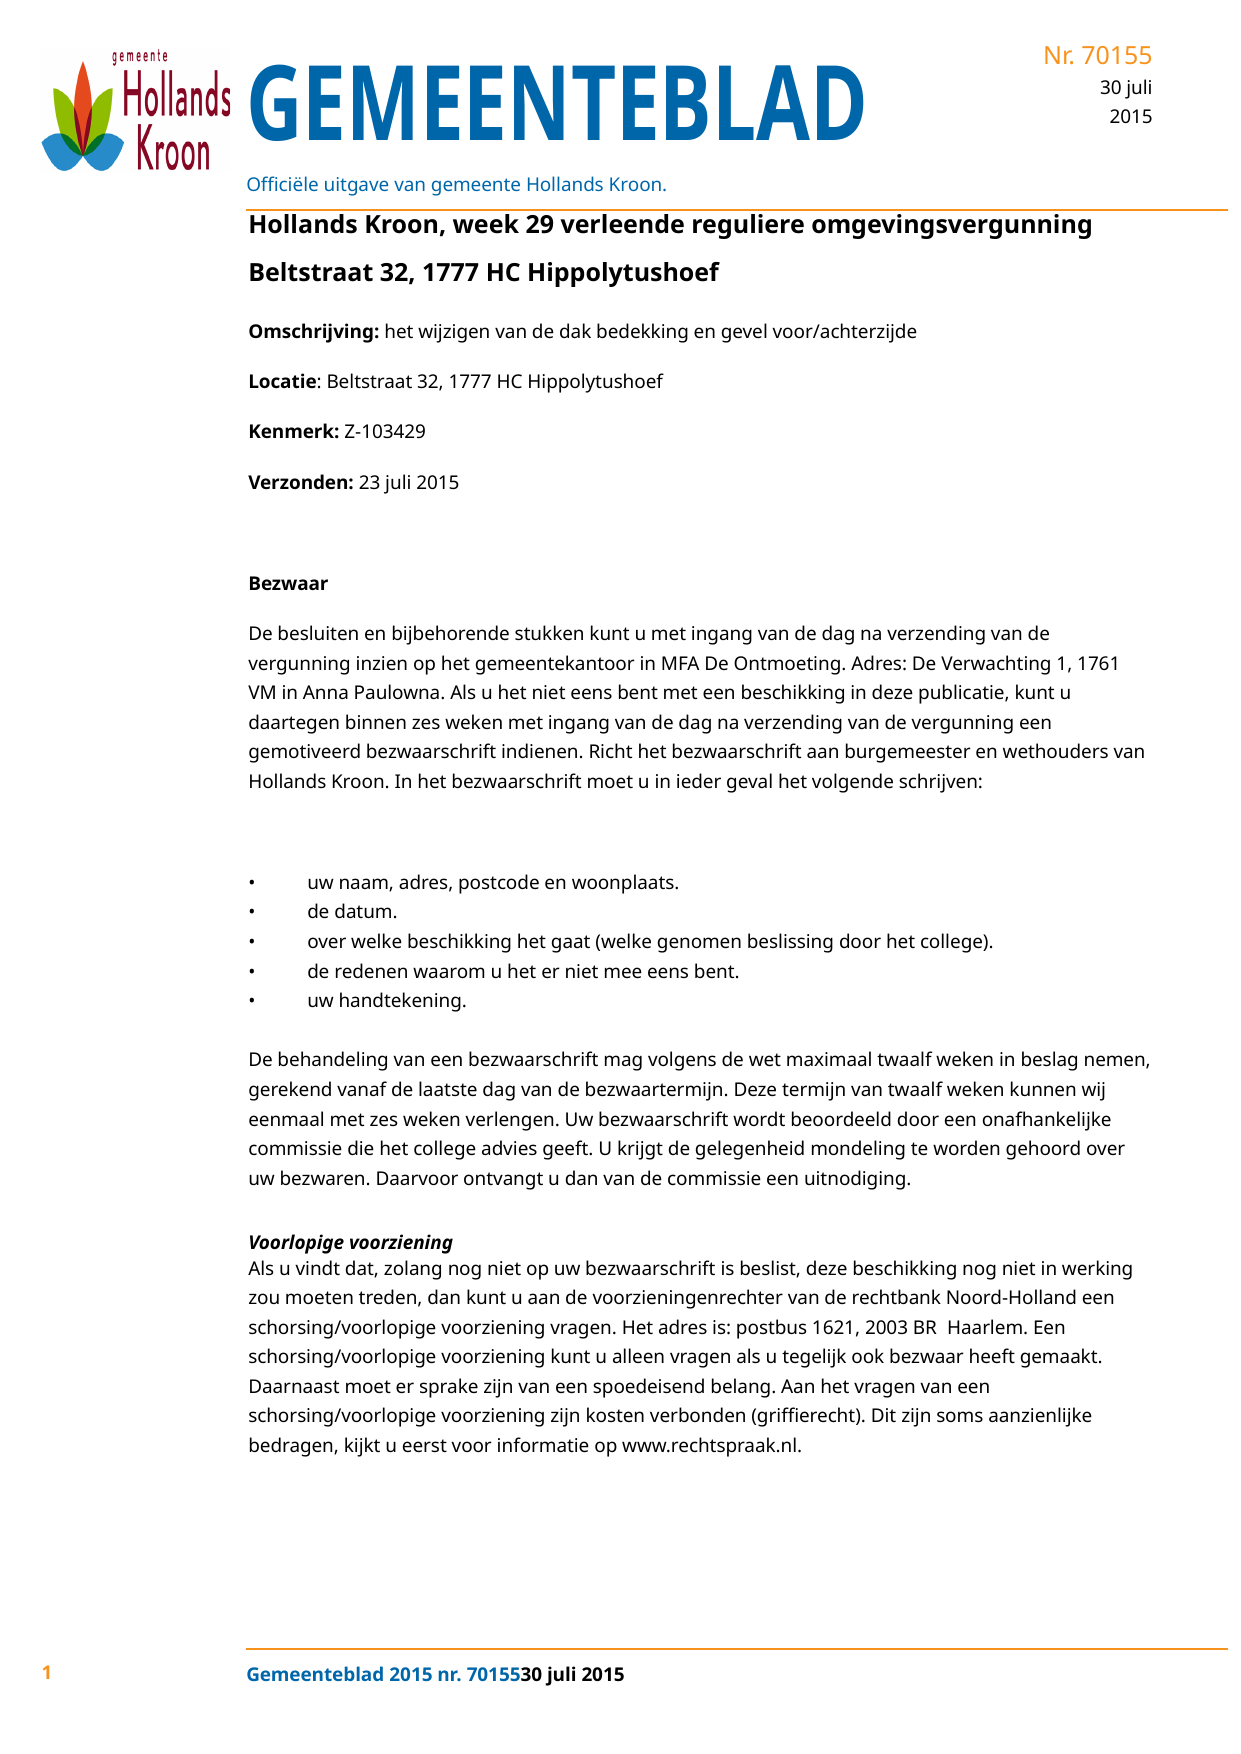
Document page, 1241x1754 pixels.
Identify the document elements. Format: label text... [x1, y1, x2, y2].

picture [41, 47, 231, 172]
text Omschrijving: het wijzigen van de dak bedekking en gevel voor/achterzijde [248, 318, 1152, 344]
text Verzonden: 23 juli 2015 [248, 469, 1152, 495]
list over welke beschikking het gaat (welke genomen beslissing door het college). [248, 928, 1152, 954]
text De besluiten en bijbehorende stukken kunt u met ingang van de dag na verzending van de vergunning inzien op het gemeentekantoor in MFA De Ontmoeting. Adres: De Verwachting 1, 1761 VM in Anna Paulowna. Als u het niet eens bent met een beschikking in deze publicatie, kunt u daartegen binnen zes weken met ingang van de dag na verzending van de vergunning een gemotiveerd bezwaarschrift indienen. Richt het bezwaarschrift aan burgemeester en wethouders van Hollands Kroon. In het bezwaarschrift moet u in ieder geval het volgende schrijven: [248, 620, 1152, 794]
text Als u vindt dat, zolang nog niet op uw bezwaarschrift is beslist, deze beschikking nog niet in werking zou moeten treden, dan kunt u aan de voorzieningenrechter van de rechtbank Noord-Holland een schorsing/voorlopige voorziening vragen. Het adres is: postbus 1621, 2003 BR Haarlem. Een schorsing/voorlopige voorziening kunt u alleen vragen als u tegelijk ook bezwaar heeft gemaakt. Daarnaast moet er sprake zijn van een spoedeisend belang. Aan het vragen van een schorsing/voorlopige voorziening zijn kosten verbonden (griffierecht). Dit zijn soms aanzienlijke bedragen, kijkt u eerst voor informatie op www.rechtspraak.nl. [248, 1255, 1152, 1458]
text Hollands Kroon, week 29 verleende reguliere omgevingsvergunning Beltstraat 32, 1777 HC Hippolytushoef [248, 211, 1152, 288]
list uw naam, adres, postcode en woonplaats. [248, 869, 1152, 895]
text Kenmerk: Z-103429 [248, 419, 1152, 444]
text Voorlopige voorziening [248, 1229, 1152, 1255]
list uw handtekening. [248, 987, 1152, 1013]
text De behandeling van een bezwaarschrift mag volgens de wet maximaal twaalf weken in beslag nemen, gerekend vanaf de laatste dag van de bezwaartermijn. Deze termijn van twaalf weken kunnen wij eenmaal met zes weken verlengen. Uw bezwaarschrift wordt beoordeeld door een onafhankelijke commissie die het college advies geeft. U krijgt de gelegenheid mondeling te worden gehoord over uw bezwaren. Daarvoor ontvangt u dan van de commissie een uitnodiging. [248, 1047, 1152, 1191]
text Locatie: Beltstraat 32, 1777 HC Hippolytushoef [248, 368, 1152, 394]
text Bezwaar [248, 570, 1152, 596]
list de datum. [248, 899, 1152, 924]
list de redenen waarom u het er niet mee eens bent. [248, 958, 1152, 984]
